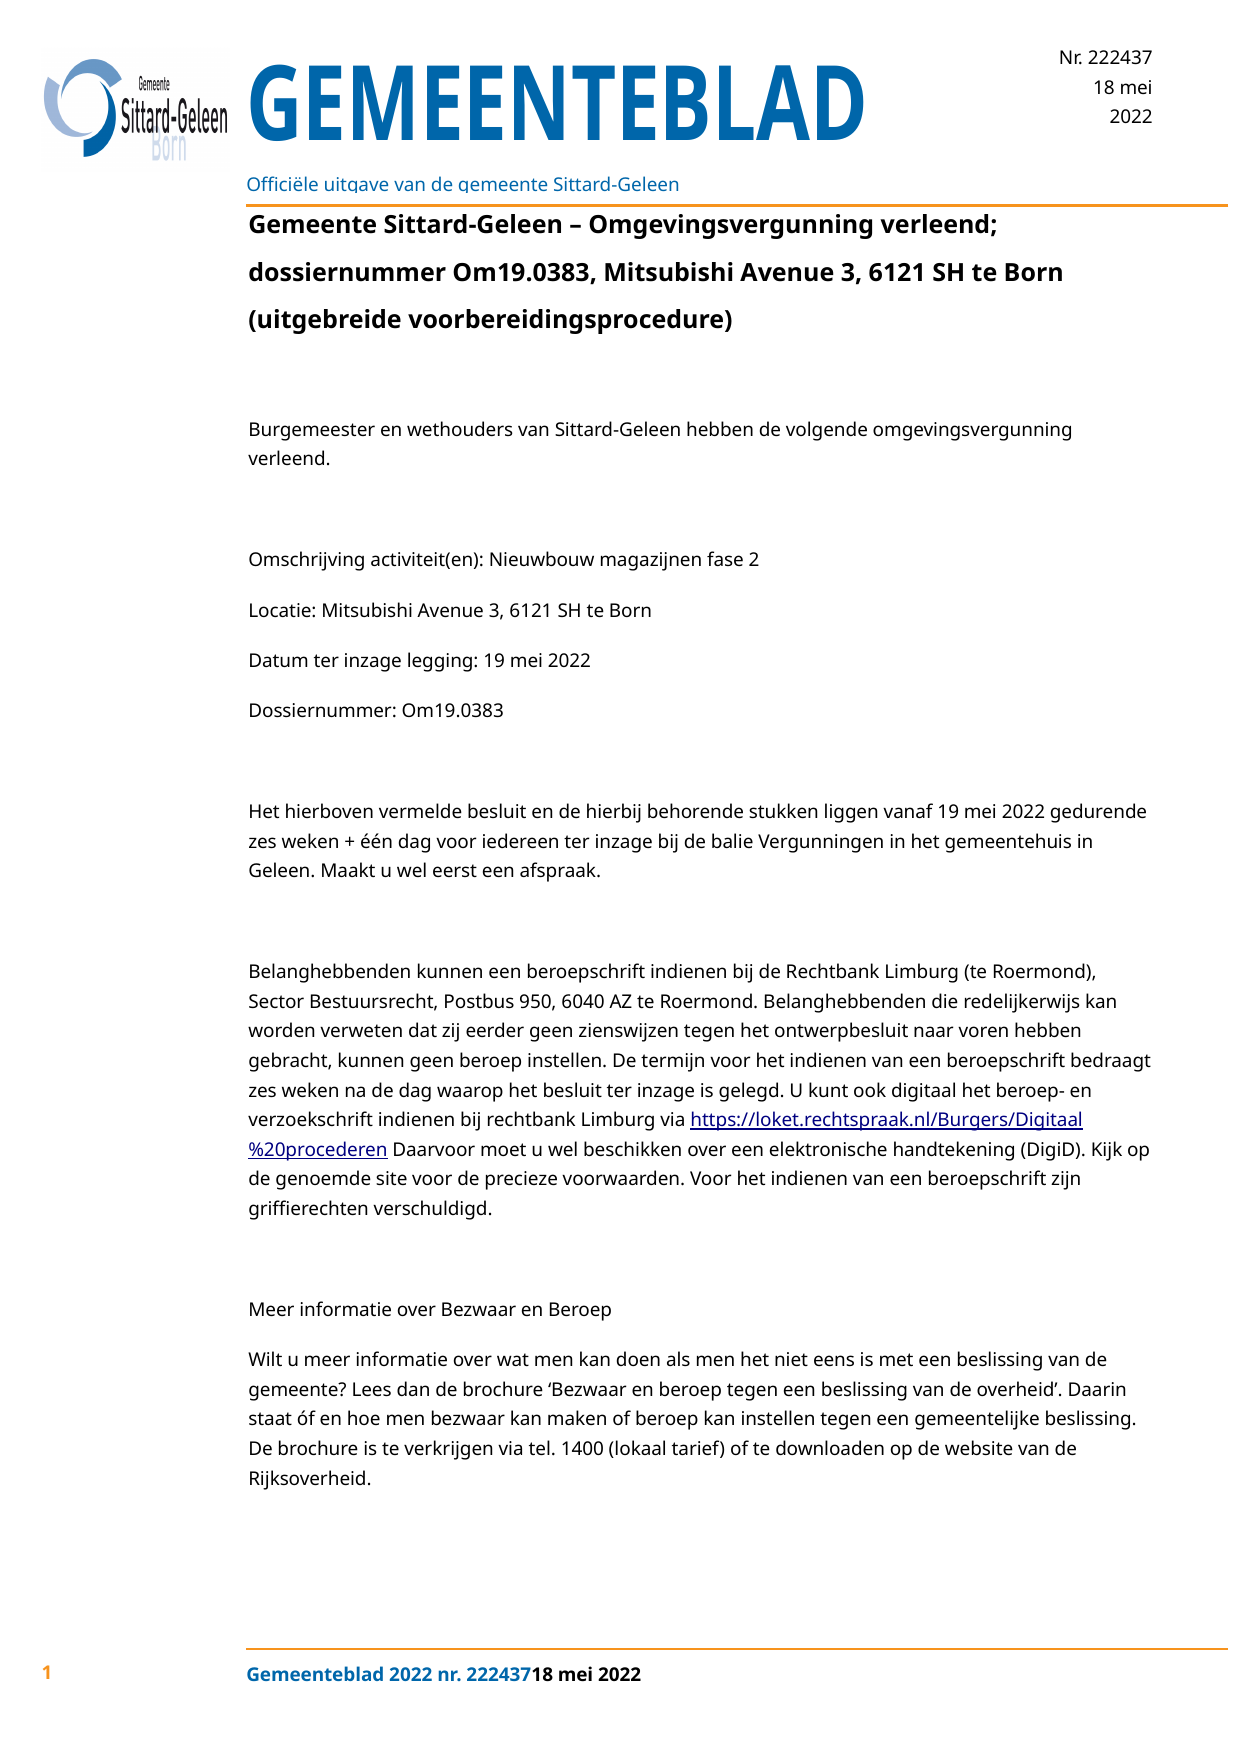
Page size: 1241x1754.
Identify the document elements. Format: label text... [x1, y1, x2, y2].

text Dossiernummer: Om19.0383 [248, 698, 1152, 723]
text Belanghebbenden kunnen een beroepschrift indienen bij de Rechtbank Limburg (te Roermond), Sector Bestuursrecht, Postbus 950, 6040 AZ te Roermond. Belanghebbenden die redelijkerwijs kan worden verweten dat zij eerder geen zienswijzen tegen het ontwerpbesluit naar voren hebben gebracht, kunnen geen beroep instellen. De termijn voor het indienen van een beroepschrift bedraagt zes weken na de dag waarop het besluit ter inzage is gelegd. U kunt ook digitaal het beroep- en verzoekschrift indienen bij rechtbank Limburg via https://loket.rechtspraak.nl/Burgers/Digitaal%20procederen Daarvoor moet u wel beschikken over een elektronische handtekening (DigiD). Kijk op de genoemde site voor de precieze voorwaarden. Voor het indienen van een beroepschrift zijn griffierechten verschuldigd. [248, 958, 1152, 1221]
text Gemeente Sittard-Geleen – Omgevingsvergunning verleend; dossiernummer Om19.0383, Mitsubishi Avenue 3, 6121 SH te Born (uitgebreide voorbereidingsprocedure) [248, 207, 1152, 336]
text Het hierboven vermelde besluit en de hierbij behorende stukken liggen vanaf 19 mei 2022 gedurende zes weken + één dag voor iedereen ter inzage bij de balie Vergunningen in het gemeentehuis in Geleen. Maakt u wel eerst een afspraak. [248, 798, 1152, 883]
picture [41, 47, 231, 172]
text Wilt u meer informatie over wat men kan doen als men het niet eens is met een beslissing van de gemeente? Lees dan de brochure ‘Bezwaar en beroep tegen een beslissing van de overheid’. Daarin staat óf en hoe men bezwaar kan maken of beroep kan instellen tegen een gemeentelijke beslissing. De brochure is te verkrijgen via tel. 1400 (lokaal tarief) of te downloaden op de website van de Rijksoverheid. [248, 1346, 1152, 1490]
text Omschrijving activiteit(en): Nieuwbouw magazijnen fase 2 [248, 546, 1152, 572]
text Datum ter inzage legging: 19 mei 2022 [248, 647, 1152, 673]
text Meer informatie over Bezwaar en Beroep [248, 1296, 1152, 1322]
text Burgemeester en wethouders van Sittard-Geleen hebben de volgende omgevingsvergunning verleend. [248, 416, 1152, 471]
text Locatie: Mitsubishi Avenue 3, 6121 SH te Born [248, 597, 1152, 622]
